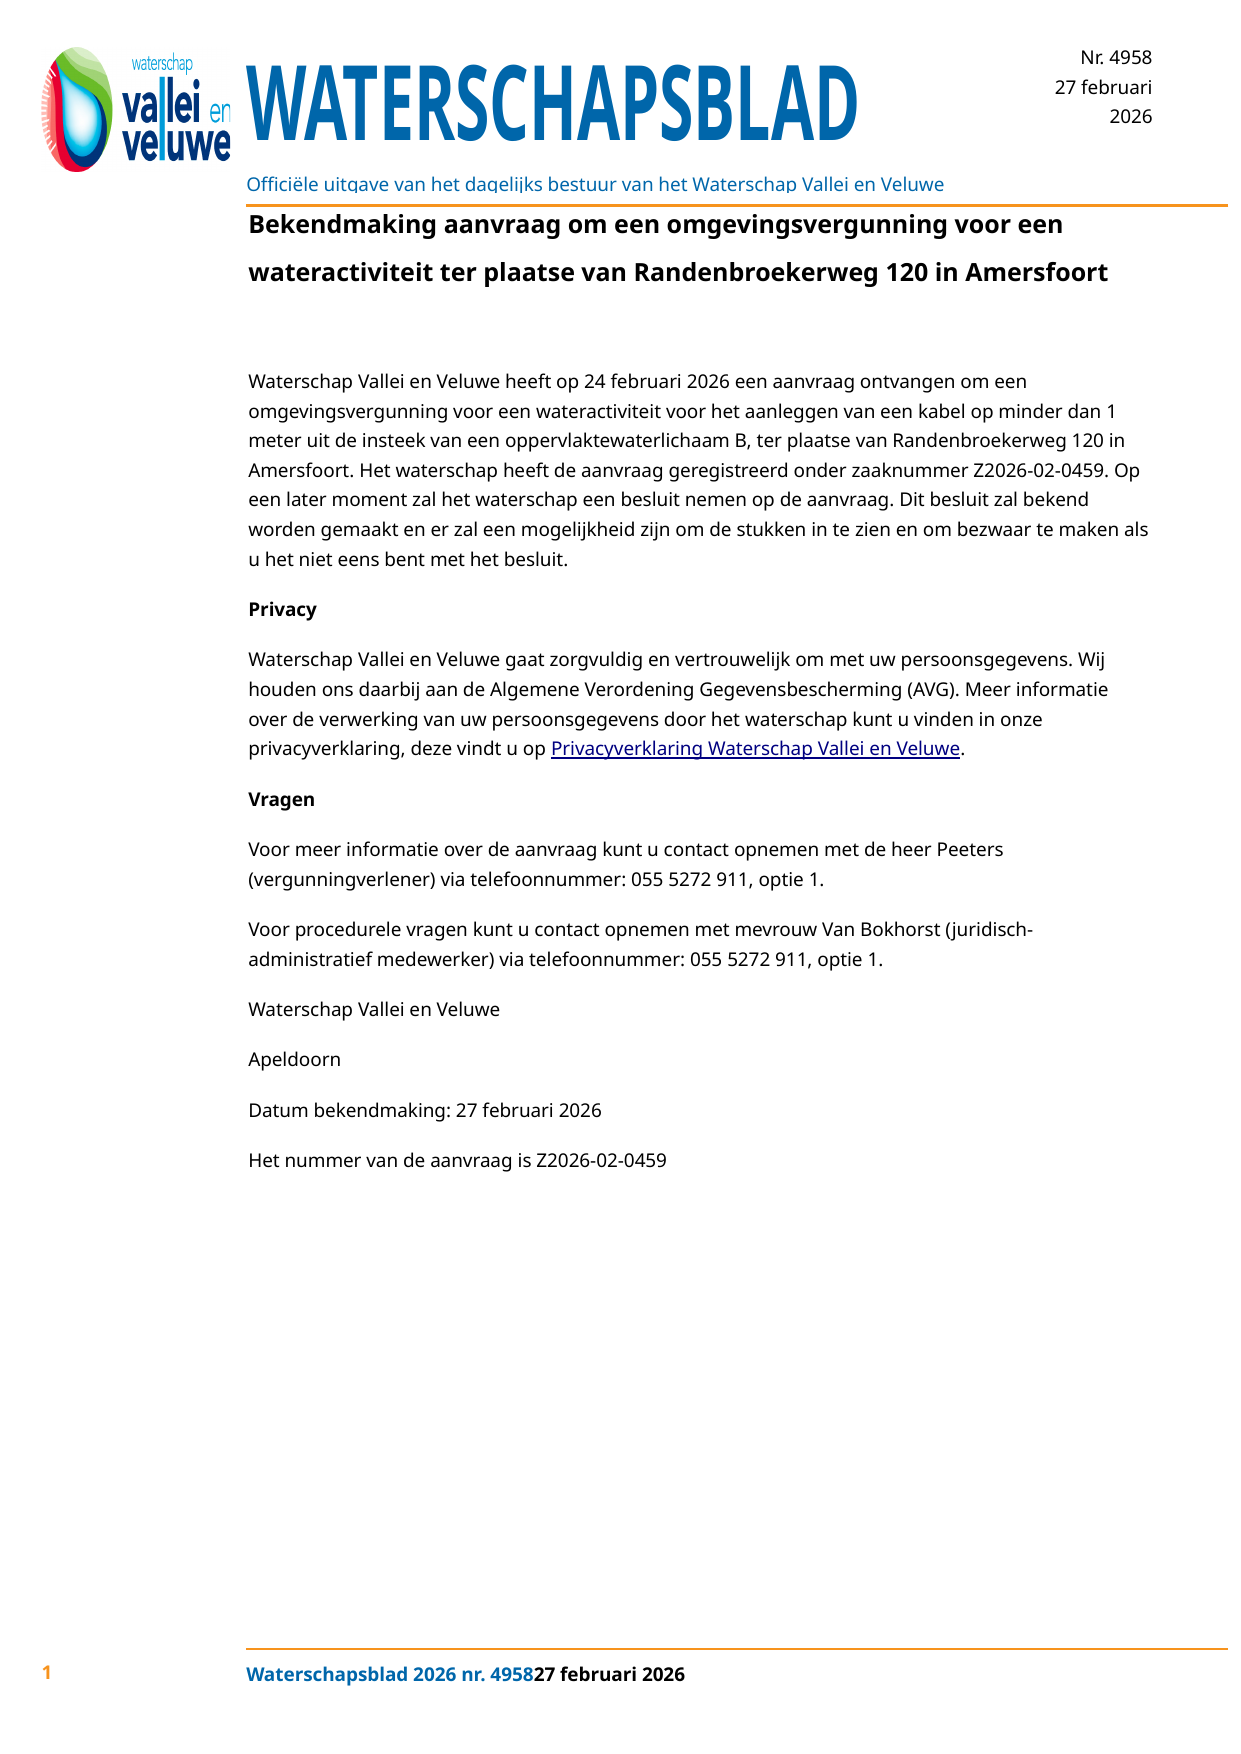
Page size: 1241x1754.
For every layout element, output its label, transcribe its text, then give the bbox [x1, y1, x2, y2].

text Het nummer van de aanvraag is Z2026-02-0459 [248, 1147, 1152, 1173]
text Vragen [248, 786, 1152, 812]
text Voor procedurele vragen kunt u contact opnemen met mevrouw Van Bokhorst (juridisch-administratief medewerker) via telefoonnummer: 055 5272 911, optie 1. [248, 916, 1152, 972]
text Waterschap Vallei en Veluwe heeft op 24 februari 2026 een aanvraag ontvangen om een omgevingsvergunning voor een wateractiviteit voor het aanleggen van een kabel op minder dan 1 meter uit de insteek van een oppervlaktewaterlichaam B, ter plaatse van Randenbroekerweg 120 in Amersfoort. Het waterschap heeft de aanvraag geregistreerd onder zaaknummer Z2026-02-0459. Op een later moment zal het waterschap een besluit nemen op de aanvraag. Dit besluit zal bekend worden gemaakt en er zal een mogelijkheid zijn om de stukken in te zien en om bezwaar te maken als u het niet eens bent met het besluit. [248, 368, 1152, 572]
text Waterschap Vallei en Veluwe gaat zorgvuldig en vertrouwelijk om met uw persoonsgegevens. Wij houden ons daarbij aan de Algemene Verordening Gegevensbescherming (AVG). Meer informatie over de verwerking van uw persoonsgegevens door het waterschap kunt u vinden in onze privacyverklaring, deze vindt u op Privacyverklaring Waterschap Vallei en Veluwe. [248, 647, 1152, 761]
text Datum bekendmaking: 27 februari 2026 [248, 1097, 1152, 1123]
text Bekendmaking aanvraag om een omgevingsvergunning voor een wateractiviteit ter plaatse van Randenbroekerweg 120 in Amersfoort [248, 207, 1152, 288]
picture [41, 47, 231, 172]
text Apeldoorn [248, 1047, 1152, 1072]
text Waterschap Vallei en Veluwe [248, 996, 1152, 1022]
text Privacy [248, 596, 1152, 622]
text Voor meer informatie over de aanvraag kunt u contact opnemen met de heer Peeters (vergunningverlener) via telefoonnummer: 055 5272 911, optie 1. [248, 836, 1152, 892]
